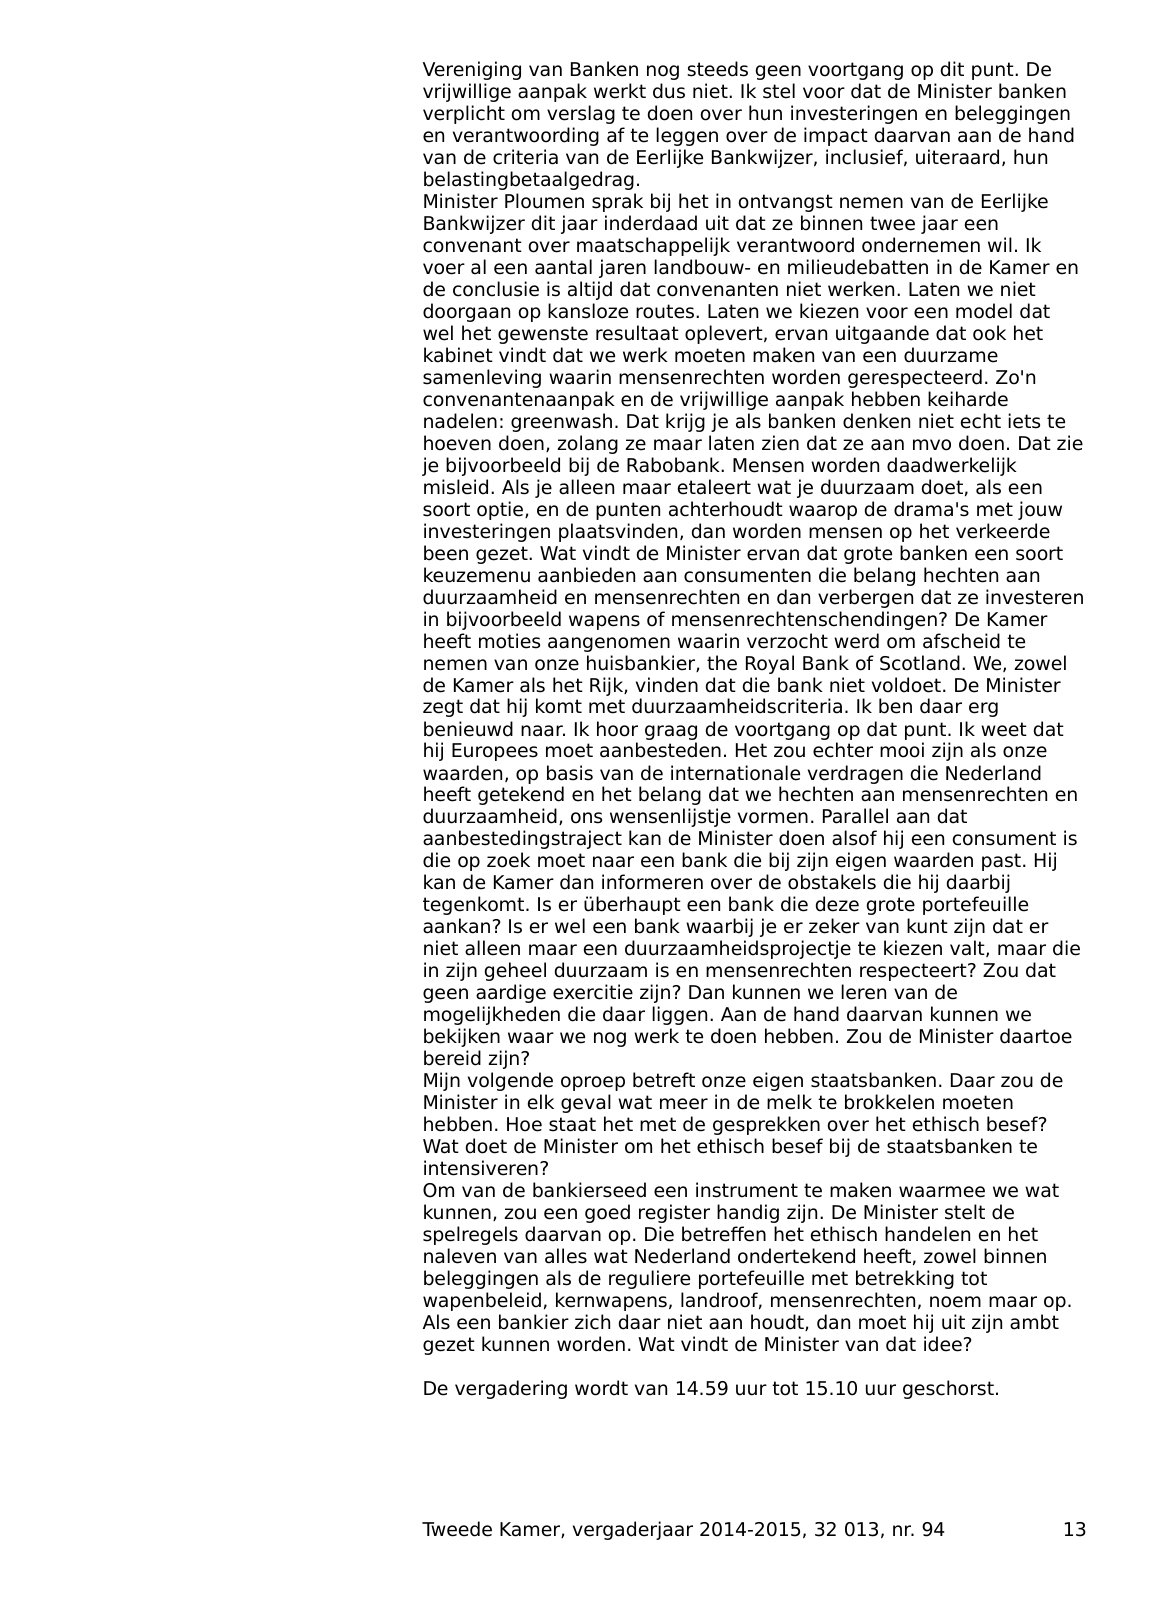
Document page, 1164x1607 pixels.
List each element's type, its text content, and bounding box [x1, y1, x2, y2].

text Om van de bankierseed een instrument te maken waarmee we wat kunnen, zou een goed register handig zijn. De Minister stelt de spelregels daarvan op. Die betreffen het ethisch handelen en het naleven van alles wat Nederland ondertekend heeft, zowel binnen beleggingen als de reguliere portefeuille met betrekking tot wapenbeleid, kernwapens, landroof, mensenrechten, noem maar op. Als een bankier zich daar niet aan houdt, dan moet hij uit zijn ambt gezet kunnen worden. Wat vindt de Minister van dat idee? [422, 1180, 1087, 1356]
text Mijn volgende oproep betreft onze eigen staatsbanken. Daar zou de Minister in elk geval wat meer in de melk te brokkelen moeten hebben. Hoe staat het met de gesprekken over het ethisch besef? Wat doet de Minister om het ethisch besef bij de staatsbanken te intensiveren? [422, 1070, 1087, 1180]
text Minister Ploumen sprak bij het in ontvangst nemen van de Eerlijke Bankwijzer dit jaar inderdaad uit dat ze binnen twee jaar een convenant over maatschappelijk verantwoord ondernemen wil. Ik voer al een aantal jaren landbouw- en milieudebatten in de Kamer en de conclusie is altijd dat convenanten niet werken. Laten we niet doorgaan op kansloze routes. Laten we kiezen voor een model dat wel het gewenste resultaat oplevert, ervan uitgaande dat ook het kabinet vindt dat we werk moeten maken van een duurzame samenleving waarin mensenrechten worden gerespecteerd. Zo'n convenantenaanpak en de vrijwillige aanpak hebben keiharde nadelen: greenwash. Dat krijg je als banken denken niet echt iets te hoeven doen, zolang ze maar laten zien dat ze aan mvo doen. Dat zie je bijvoorbeeld bij de Rabobank. Mensen worden daadwerkelijk misleid. Als je alleen maar etaleert wat je duurzaam doet, als een soort optie, en de punten achterhoudt waarop de drama's met jouw investeringen plaatsvinden, dan worden mensen op het verkeerde been gezet. Wat vindt de Minister ervan dat grote banken een soort keuzemenu aanbieden aan consumenten die belang hechten aan duurzaamheid en mensenrechten en dan verbergen dat ze investeren in bijvoorbeeld wapens of mensenrechtenschendingen? De Kamer heeft moties aangenomen waarin verzocht werd om afscheid te nemen van onze huisbankier, the Royal Bank of Scotland. We, zowel de Kamer als het Rijk, vinden dat die bank niet voldoet. De Minister zegt dat hij komt met duurzaamheidscriteria. Ik ben daar erg benieuwd naar. Ik hoor graag de voortgang op dat punt. Ik weet dat hij Europees moet aanbesteden. Het zou echter mooi zijn als onze waarden, op basis van de internationale verdragen die Nederland heeft getekend en het belang dat we hechten aan mensenrechten en duurzaamheid, ons wensenlijstje vormen. Parallel aan dat aanbestedingstraject kan de Minister doen alsof hij een consument is die op zoek moet naar een bank die bij zijn eigen waarden past. Hij kan de Kamer dan informeren over de obstakels die hij daarbij tegenkomt. Is er überhaupt een bank die deze grote portefeuille aankan? Is er wel een bank waarbij je er zeker van kunt zijn dat er niet alleen maar een duurzaamheidsprojectje te kiezen valt, maar die in zijn geheel duurzaam is en mensenrechten respecteert? Zou dat geen aardige exercitie zijn? Dan kunnen we leren van de mogelijkheden die daar liggen. Aan de hand daarvan kunnen we bekijken waar we nog werk te doen hebben. Zou de Minister daartoe bereid zijn? [422, 191, 1087, 1070]
text De vergadering wordt van 14.59 uur tot 15.10 uur geschorst. [422, 1378, 1087, 1400]
text Vereniging van Banken nog steeds geen voortgang op dit punt. De vrijwillige aanpak werkt dus niet. Ik stel voor dat de Minister banken verplicht om verslag te doen over hun investeringen en beleggingen en verantwoording af te leggen over de impact daarvan aan de hand van de criteria van de Eerlijke Bankwijzer, inclusief, uiteraard, hun belastingbetaalgedrag. [422, 59, 1087, 191]
